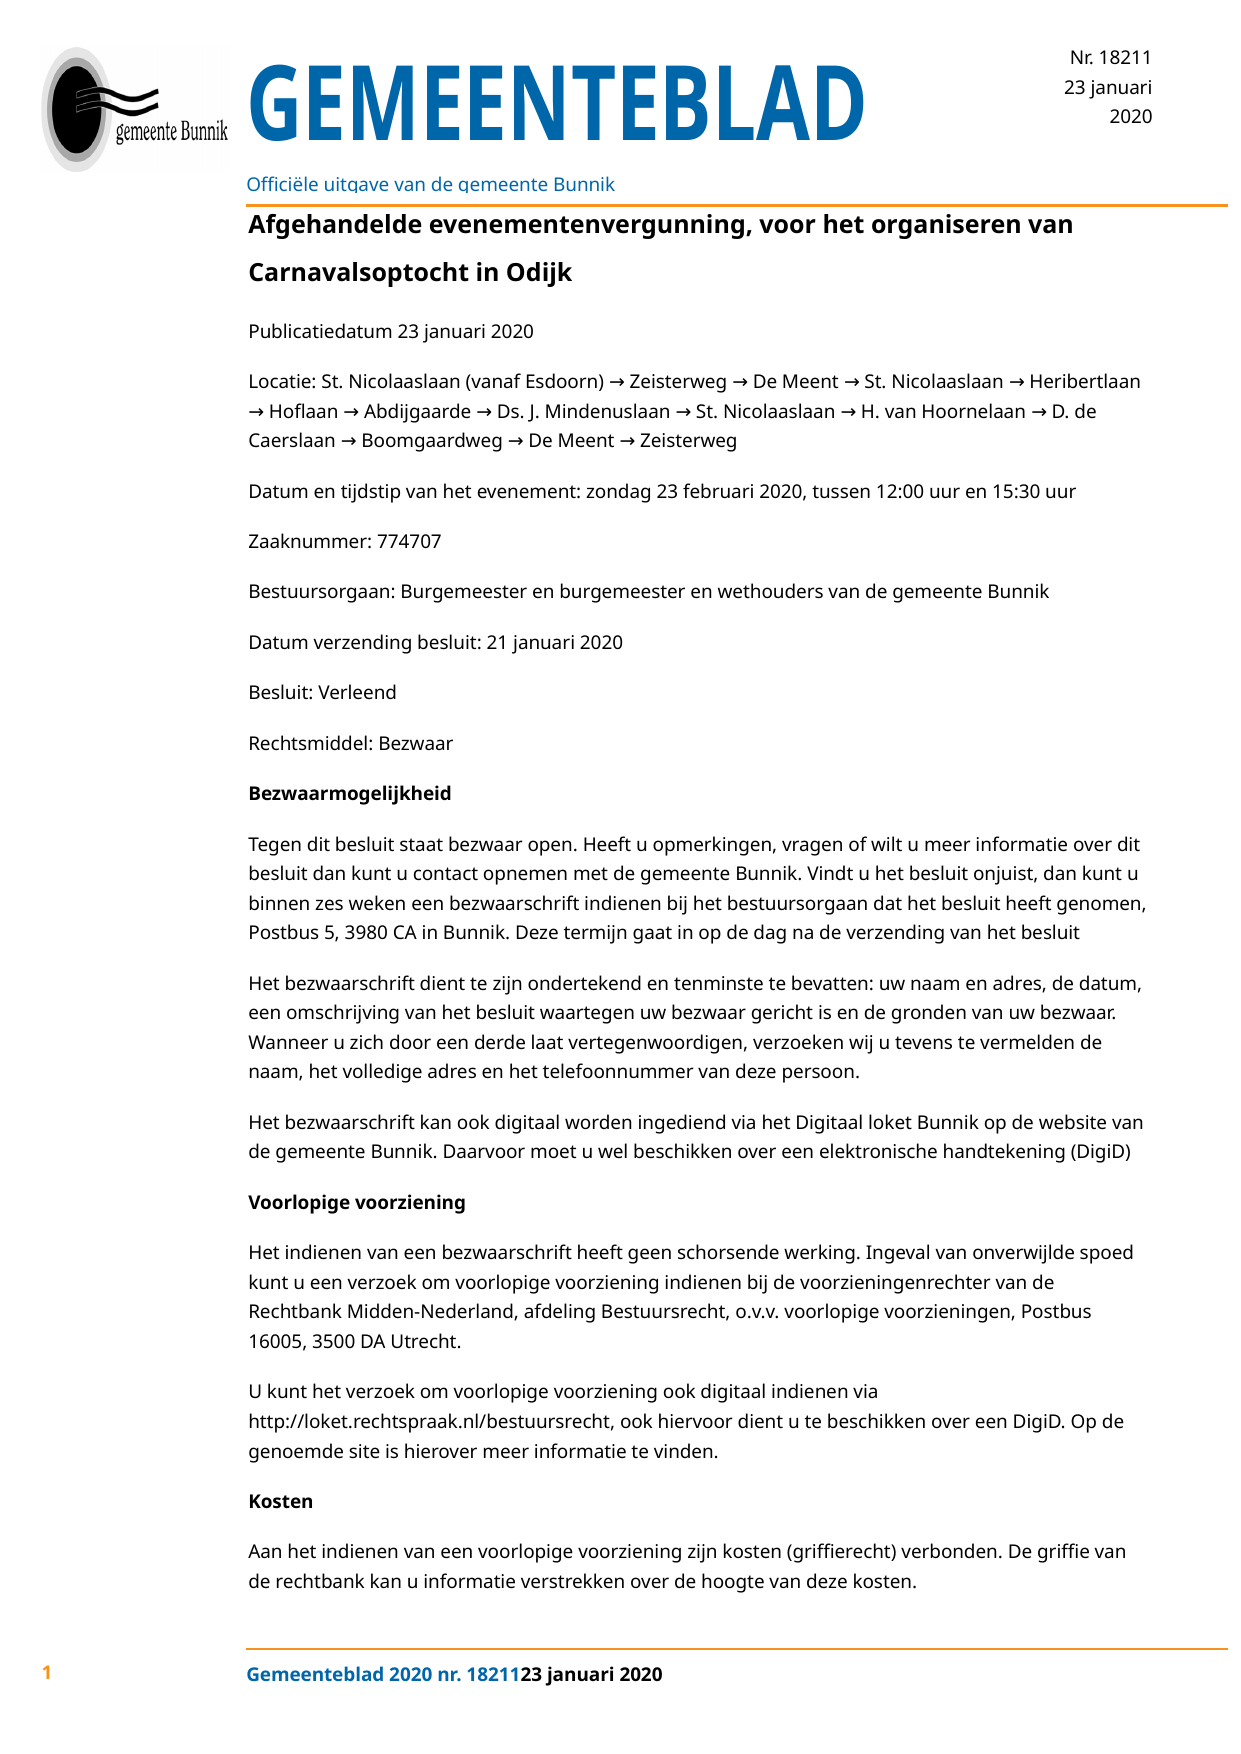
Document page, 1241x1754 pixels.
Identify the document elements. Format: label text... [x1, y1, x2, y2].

text Kosten [248, 1488, 1152, 1514]
text Het bezwaarschrift dient te zijn ondertekend en tenminste te bevatten: uw naam en adres, de datum, een omschrijving van het besluit waartegen uw bezwaar gericht is en de gronden van uw bezwaar. Wanneer u zich door een derde laat vertegenwoordigen, verzoeken wij u tevens te vermelden de naam, het volledige adres en het telefoonnummer van deze persoon. [248, 970, 1152, 1084]
text Voorlopige voorziening [248, 1189, 1152, 1215]
text Rechtsmiddel: Bezwaar [248, 730, 1152, 756]
text Zaaknummer: 774707 [248, 528, 1152, 554]
text Publicatiedatum 23 januari 2020 [248, 318, 1152, 344]
text Bezwaarmogelijkheid [248, 780, 1152, 806]
text U kunt het verzoek om voorlopige voorziening ook digitaal indienen via http://loket.rechtspraak.nl/bestuursrecht, ook hiervoor dient u te beschikken over een DigiD. Op de genoemde site is hierover meer informatie te vinden. [248, 1379, 1152, 1464]
text Aan het indienen van een voorlopige voorziening zijn kosten (griffierecht) verbonden. De griffie van de rechtbank kan u informatie verstrekken over de hoogte van deze kosten. [248, 1539, 1152, 1594]
text Tegen dit besluit staat bezwaar open. Heeft u opmerkingen, vragen of wilt u meer informatie over dit besluit dan kunt u contact opnemen met de gemeente Bunnik. Vindt u het besluit onjuist, dan kunt u binnen zes weken een bezwaarschrift indienen bij het bestuursorgaan dat het besluit heeft genomen, Postbus 5, 3980 CA in Bunnik. Deze termijn gaat in op de dag na de verzending van het besluit [248, 831, 1152, 945]
text Datum verzending besluit: 21 januari 2020 [248, 629, 1152, 655]
text Afgehandelde evenementenvergunning, voor het organiseren van Carnavalsoptocht in Odijk [248, 207, 1152, 288]
text Locatie: St. Nicolaaslaan (vanaf Esdoorn) → Zeisterweg → De Meent → St. Nicolaaslaan → Heribertlaan → Hoflaan → Abdijgaarde → Ds. J. Mindenuslaan → St. Nicolaaslaan → H. van Hoornelaan → D. de Caerslaan → Boomgaardweg → De Meent → Zeisterweg [248, 368, 1152, 453]
text Het bezwaarschrift kan ook digitaal worden ingediend via het Digitaal loket Bunnik op de website van de gemeente Bunnik. Daarvoor moet u wel beschikken over een elektronische handtekening (DigiD) [248, 1109, 1152, 1164]
picture [41, 47, 231, 172]
text Besluit: Verleend [248, 679, 1152, 705]
text Datum en tijdstip van het evenement: zondag 23 februari 2020, tussen 12:00 uur en 15:30 uur [248, 478, 1152, 504]
text Bestuursorgaan: Burgemeester en burgemeester en wethouders van de gemeente Bunnik [248, 579, 1152, 604]
text Het indienen van een bezwaarschrift heeft geen schorsende werking. Ingeval van onverwijlde spoed kunt u een verzoek om voorlopige voorziening indienen bij de voorzieningenrechter van de Rechtbank Midden-Nederland, afdeling Bestuursrecht, o.v.v. voorlopige voorzieningen, Postbus 16005, 3500 DA Utrecht. [248, 1239, 1152, 1354]
